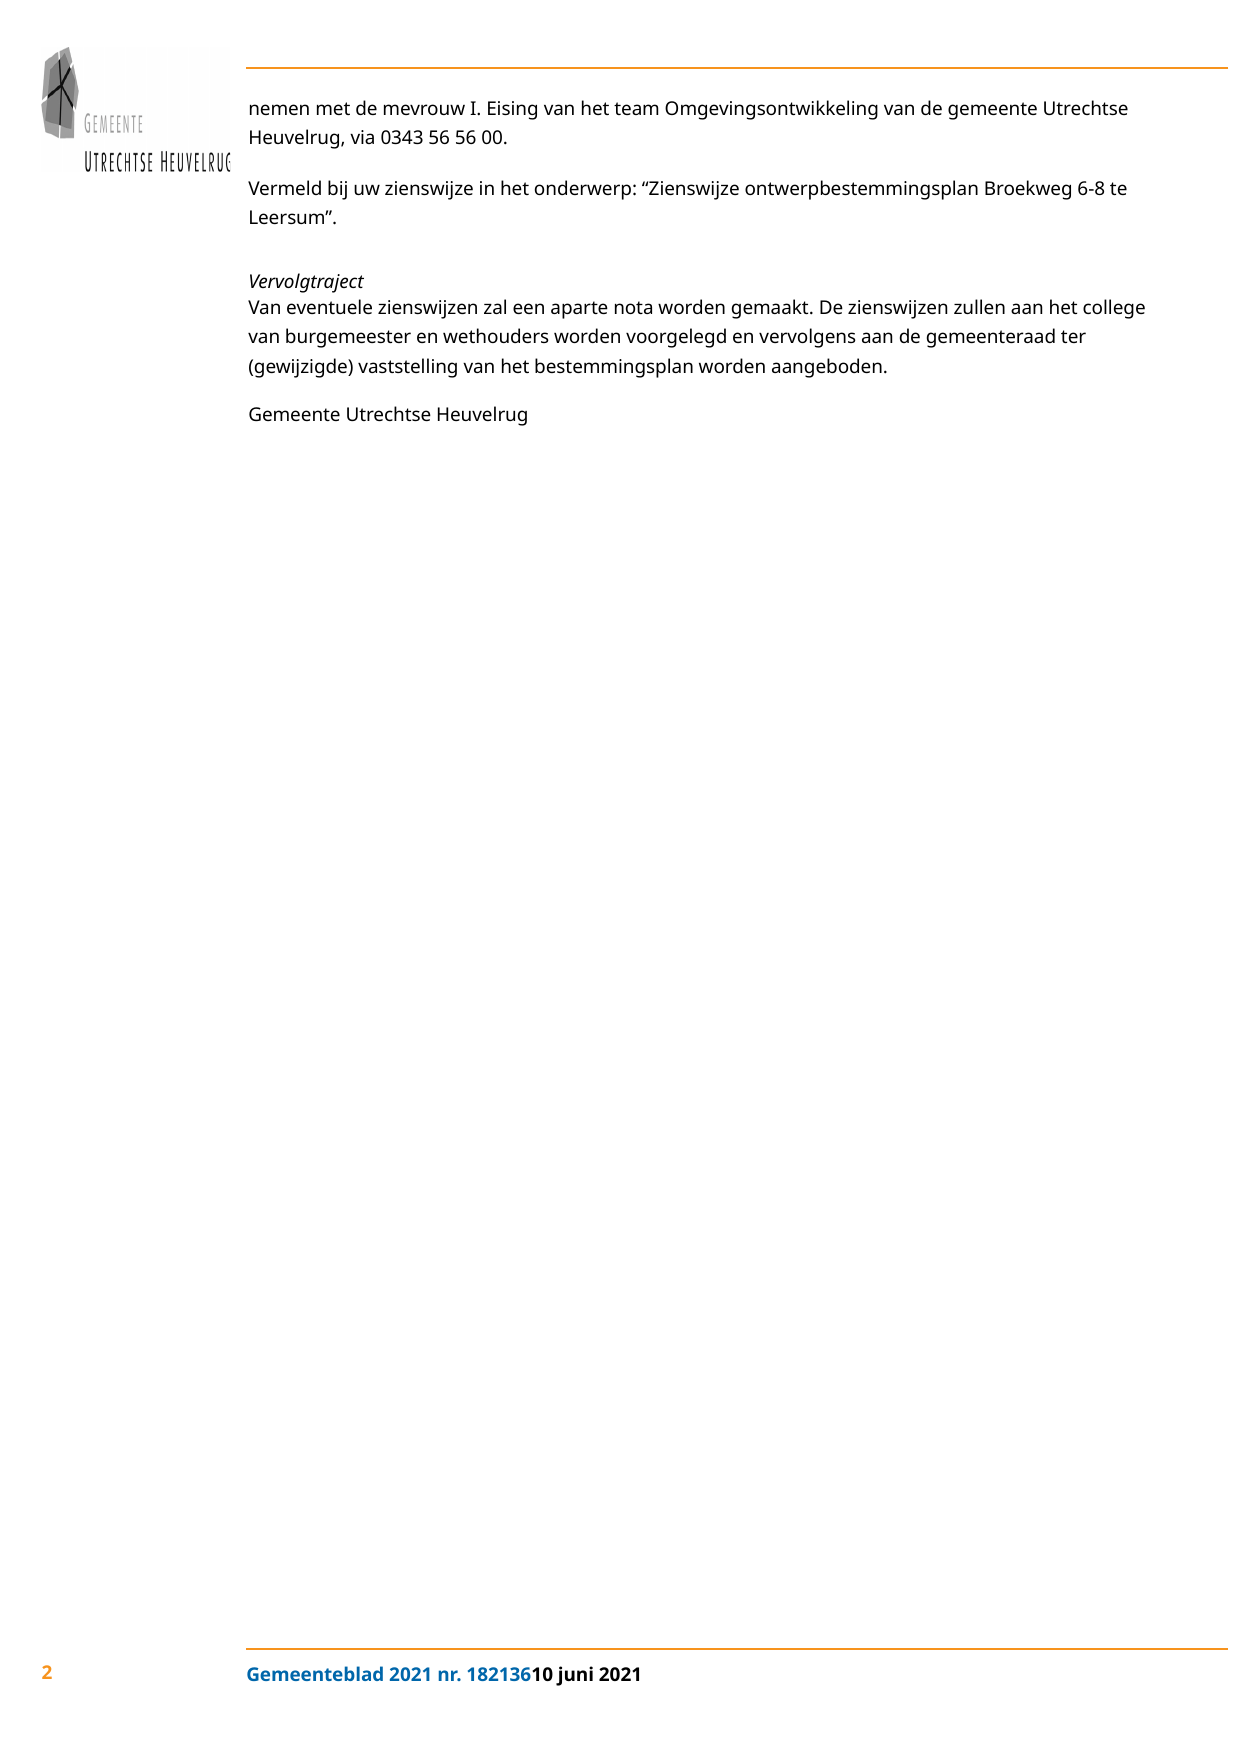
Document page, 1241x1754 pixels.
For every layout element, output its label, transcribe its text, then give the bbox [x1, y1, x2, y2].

text Van eventuele zienswijzen zal een aparte nota worden gemaakt. De zienswijzen zullen aan het college van burgemeester en wethouders worden voorgelegd en vervolgens aan de gemeenteraad ter (gewijzigde) vaststelling van het bestemmingsplan worden aangeboden. [248, 294, 1152, 379]
picture [41, 47, 231, 172]
text Vermeld bij uw zienswijze in het onderwerp: “Zienswijze ontwerpbestemmingsplan Broekweg 6-8 te Leersum”. [248, 175, 1152, 230]
text Vervolgtraject [248, 268, 1152, 294]
text nemen met de mevrouw I. Eising van het team Omgevingsontwikkeling van de gemeente Utrechtse Heuvelrug, via 0343 56 56 00. [248, 95, 1152, 150]
text Gemeente Utrechtse Heuvelrug [248, 401, 1152, 427]
